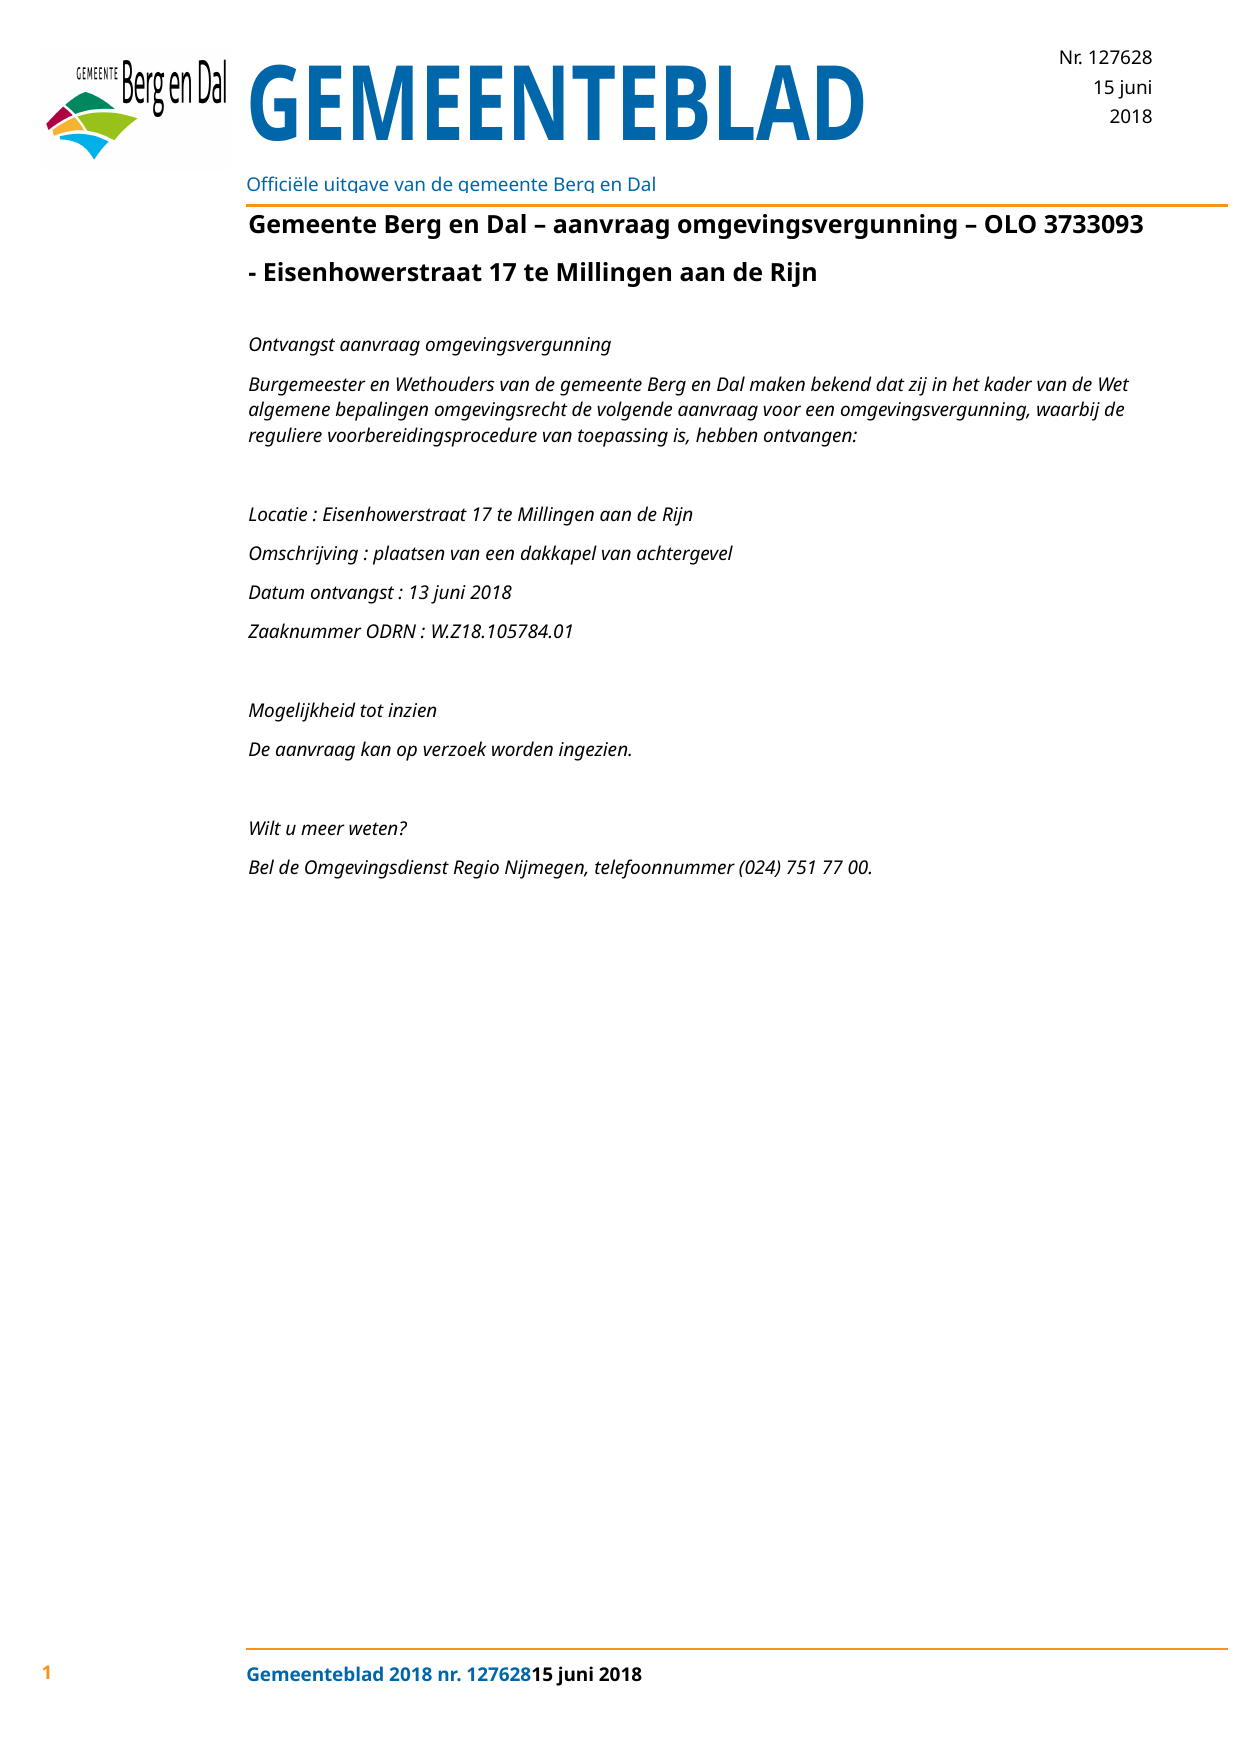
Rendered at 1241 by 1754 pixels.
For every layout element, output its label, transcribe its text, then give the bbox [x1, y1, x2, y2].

text Omschrijving : plaatsen van een dakkapel van achtergevel [248, 540, 1152, 566]
text Datum ontvangst : 13 juni 2018 [248, 579, 1152, 605]
text Mogelijkheid tot inzien [248, 697, 1152, 723]
text Ontvangst aanvraag omgevingsvergunning [248, 331, 1152, 357]
text Gemeente Berg en Dal – aanvraag omgevingsvergunning – OLO 3733093 - Eisenhowerstraat 17 te Millingen aan de Rijn [248, 207, 1152, 288]
text Zaaknummer ODRN : W.Z18.105784.01 [248, 618, 1152, 644]
text Locatie : Eisenhowerstraat 17 te Millingen aan de Rijn [248, 501, 1152, 526]
text De aanvraag kan op verzoek worden ingezien. [248, 736, 1152, 762]
text Wilt u meer weten? [248, 815, 1152, 841]
text Burgemeester en Wethouders van de gemeente Berg en Dal maken bekend dat zij in het kader van de Wet algemene bepalingen omgevingsrecht de volgende aanvraag voor een omgevingsvergunning, waarbij de reguliere voorbereidingsprocedure van toepassing is, hebben ontvangen: [248, 371, 1152, 448]
text Bel de Omgevingsdienst Regio Nijmegen, telefoonnummer (024) 751 77 00. [248, 854, 1152, 880]
picture [41, 47, 231, 172]
